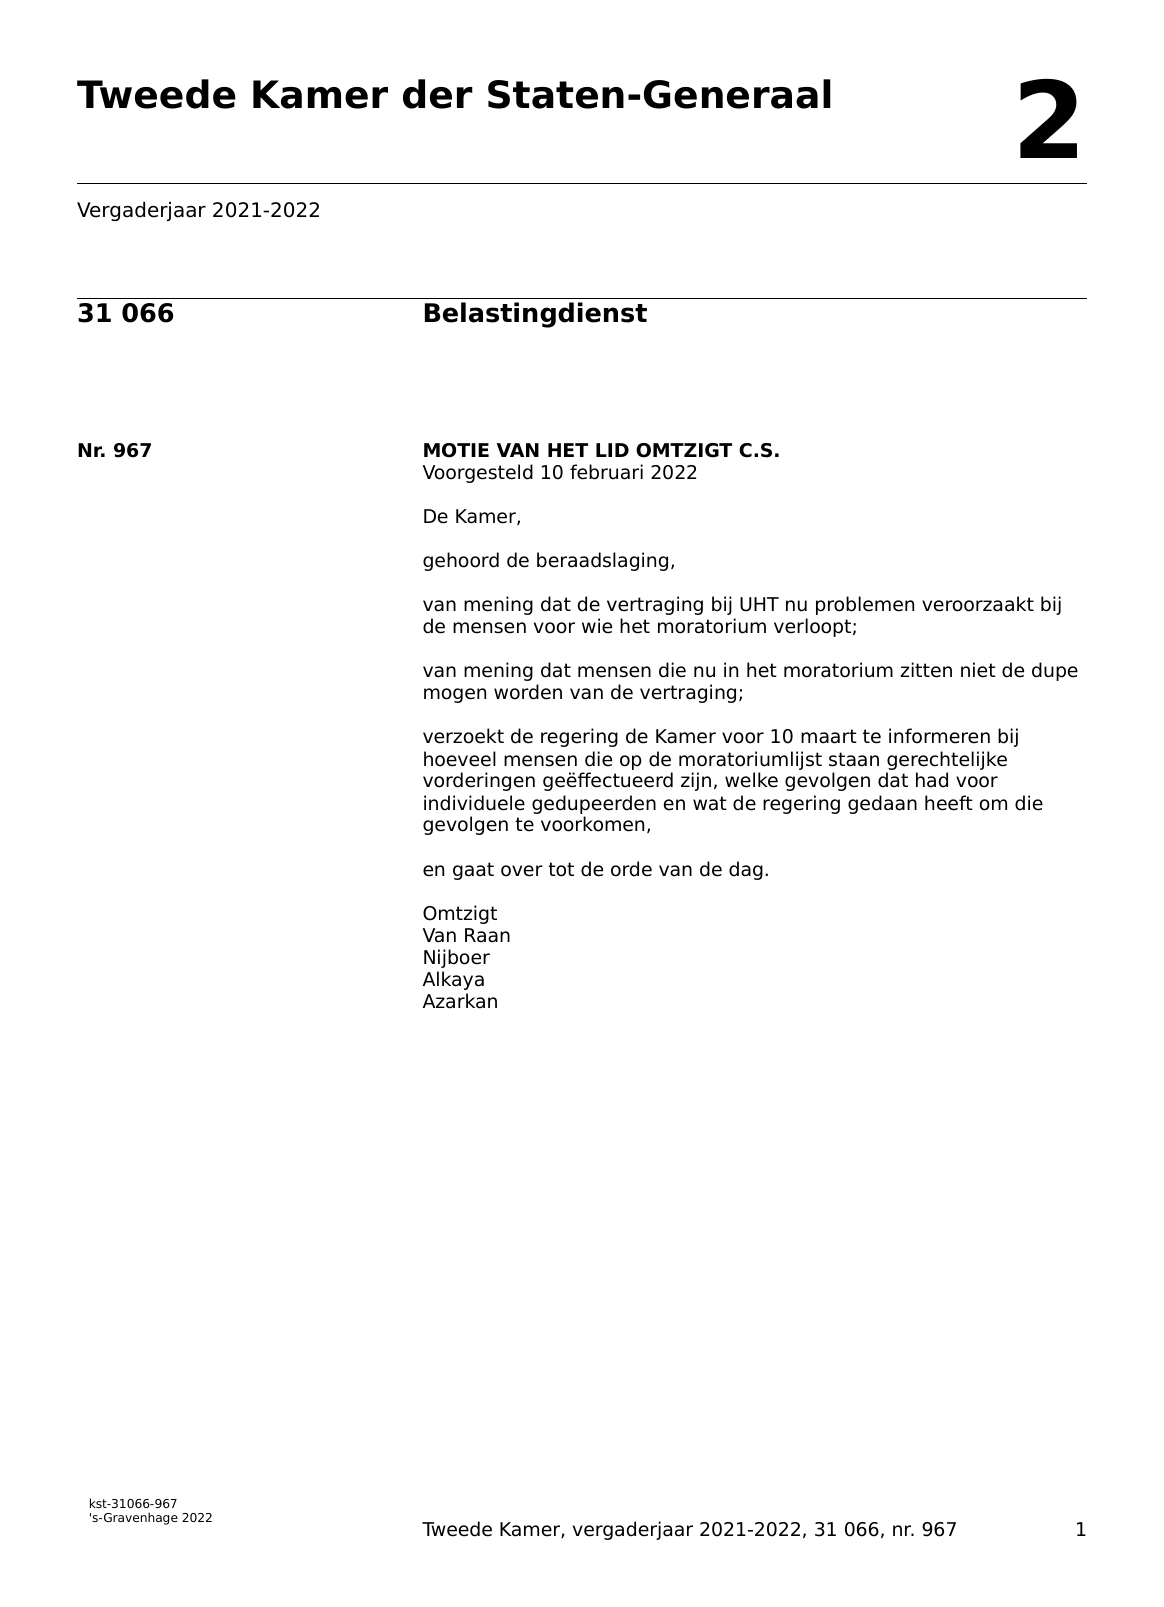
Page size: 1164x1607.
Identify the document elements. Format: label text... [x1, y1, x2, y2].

text en gaat over tot de orde van de dag. [422, 858, 1087, 881]
text Alkaya [422, 969, 1087, 991]
subtitle Nr. 967 MOTIE VAN HET LID OMTZIGT C.S. [77, 440, 1087, 462]
text Voorgesteld 10 februari 2022 [422, 462, 1087, 484]
subtitle 31 066 Belastingdienst [77, 299, 1087, 329]
text van mening dat de vertraging bij UHT nu problemen veroorzaakt bij de mensen voor wie het moratorium verloopt; [422, 594, 1087, 638]
text Omtzigt [422, 903, 1087, 925]
table_header Tweede Kamer der Staten-Generaal [77, 59, 886, 183]
text van mening dat mensen die nu in het moratorium zitten niet de dupe mogen worden van de vertraging; [422, 660, 1087, 704]
text Van Raan [422, 925, 1087, 947]
text De Kamer, [422, 506, 1087, 528]
text 's-Gravenhage 2022 [88, 1511, 323, 1525]
text kst-31066-967 [88, 1497, 323, 1511]
table_header 2 [886, 59, 1087, 183]
table_cell Vergaderjaar 2021-2022 [77, 184, 1087, 298]
text Nijboer [422, 947, 1087, 969]
text Azarkan [422, 991, 1087, 1013]
text gehoord de beraadslaging, [422, 550, 1087, 572]
text verzoekt de regering de Kamer voor 10 maart te informeren bij hoeveel mensen die op de moratoriumlijst staan gerechtelijke vorderingen geëffectueerd zijn, welke gevolgen dat had voor individuele gedupeerden en wat de regering gedaan heeft om die gevolgen te voorkomen, [422, 726, 1087, 836]
